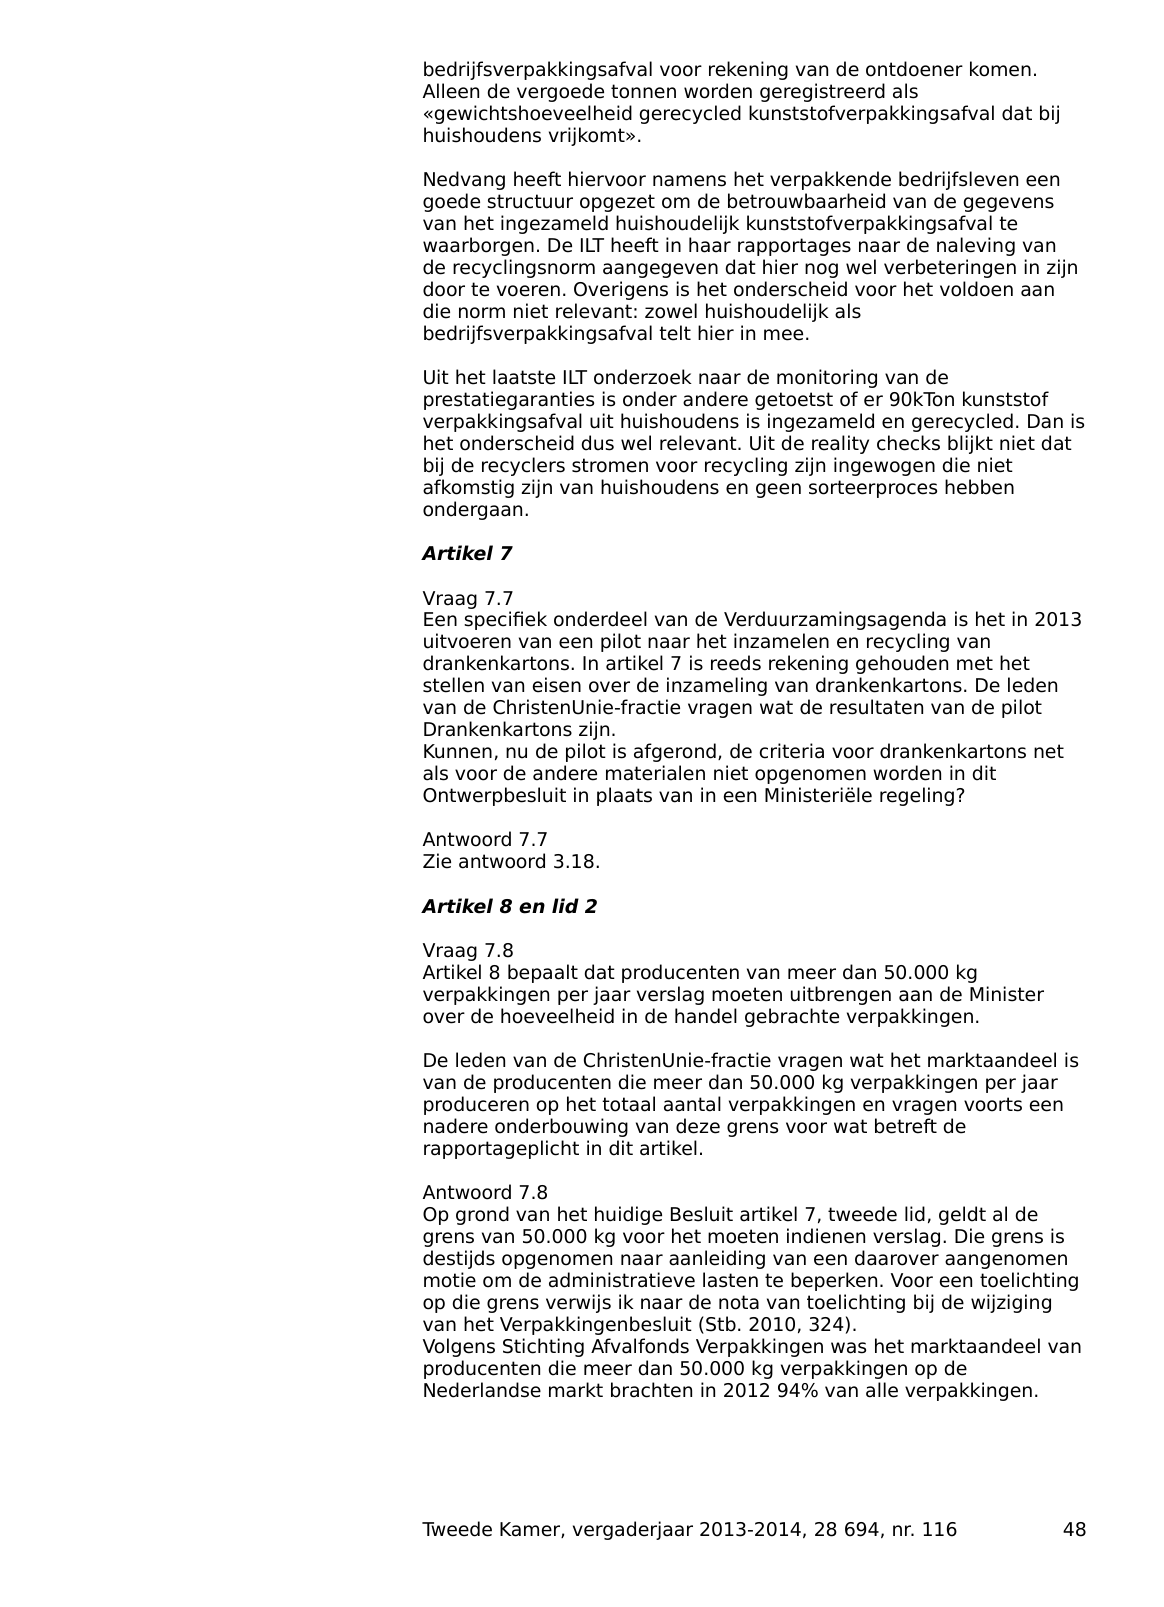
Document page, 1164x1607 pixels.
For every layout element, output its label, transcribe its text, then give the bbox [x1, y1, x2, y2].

text Vraag 7.8 [422, 940, 1087, 962]
subtitle Artikel 8 en lid 2 [422, 896, 1087, 917]
text Uit het laatste ILT onderzoek naar de monitoring van de prestatiegaranties is onder andere getoetst of er 90kTon kunststof verpakkingsafval uit huishoudens is ingezameld en gerecycled. Dan is het onderscheid dus wel relevant. Uit de reality checks blijkt niet dat bij de recyclers stromen voor recycling zijn ingewogen die niet afkomstig zijn van huishoudens en geen sorteerproces hebben ondergaan. [422, 367, 1087, 521]
text Antwoord 7.7 [422, 829, 1087, 851]
subtitle Artikel 7 [422, 543, 1087, 565]
text Volgens Stichting Afvalfonds Verpakkingen was het marktaandeel van producenten die meer dan 50.000 kg verpakkingen op de Nederlandse markt brachten in 2012 94% van alle verpakkingen. [422, 1336, 1087, 1402]
text Artikel 8 bepaalt dat producenten van meer dan 50.000 kg verpakkingen per jaar verslag moeten uitbrengen aan de Minister over de hoeveelheid in de handel gebrachte verpakkingen. [422, 962, 1087, 1028]
text De leden van de ChristenUnie-fractie vragen wat het marktaandeel is van de producenten die meer dan 50.000 kg verpakkingen per jaar produceren op het totaal aantal verpakkingen en vragen voorts een nadere onderbouwing van deze grens voor wat betreft de rapportageplicht in dit artikel. [422, 1050, 1087, 1160]
text Antwoord 7.8 [422, 1182, 1087, 1204]
text Zie antwoord 3.18. [422, 851, 1087, 873]
text Een specifiek onderdeel van de Verduurzamingsagenda is het in 2013 uitvoeren van een pilot naar het inzamelen en recycling van drankenkartons. In artikel 7 is reeds rekening gehouden met het stellen van eisen over de inzameling van drankenkartons. De leden van de ChristenUnie-fractie vragen wat de resultaten van de pilot Drankenkartons zijn. [422, 609, 1087, 741]
text bedrijfsverpakkingsafval voor rekening van de ontdoener komen. Alleen de vergoede tonnen worden geregistreerd als «gewichtshoeveelheid gerecycled kunststofverpakkingsafval dat bij huishoudens vrijkomt». [422, 59, 1087, 147]
text Kunnen, nu de pilot is afgerond, de criteria voor drankenkartons net als voor de andere materialen niet opgenomen worden in dit Ontwerpbesluit in plaats van in een Ministeriële regeling? [422, 741, 1087, 807]
text Op grond van het huidige Besluit artikel 7, tweede lid, geldt al de grens van 50.000 kg voor het moeten indienen verslag. Die grens is destijds opgenomen naar aanleiding van een daarover aangenomen motie om de administratieve lasten te beperken. Voor een toelichting op die grens verwijs ik naar de nota van toelichting bij de wijziging van het Verpakkingenbesluit (Stb. 2010, 324). [422, 1204, 1087, 1336]
text Vraag 7.7 [422, 587, 1087, 609]
text Nedvang heeft hiervoor namens het verpakkende bedrijfsleven een goede structuur opgezet om de betrouwbaarheid van de gegevens van het ingezameld huishoudelijk kunststofverpakkingsafval te waarborgen. De ILT heeft in haar rapportages naar de naleving van de recyclingsnorm aangegeven dat hier nog wel verbeteringen in zijn door te voeren. Overigens is het onderscheid voor het voldoen aan die norm niet relevant: zowel huishoudelijk als bedrijfsverpakkingsafval telt hier in mee. [422, 169, 1087, 345]
